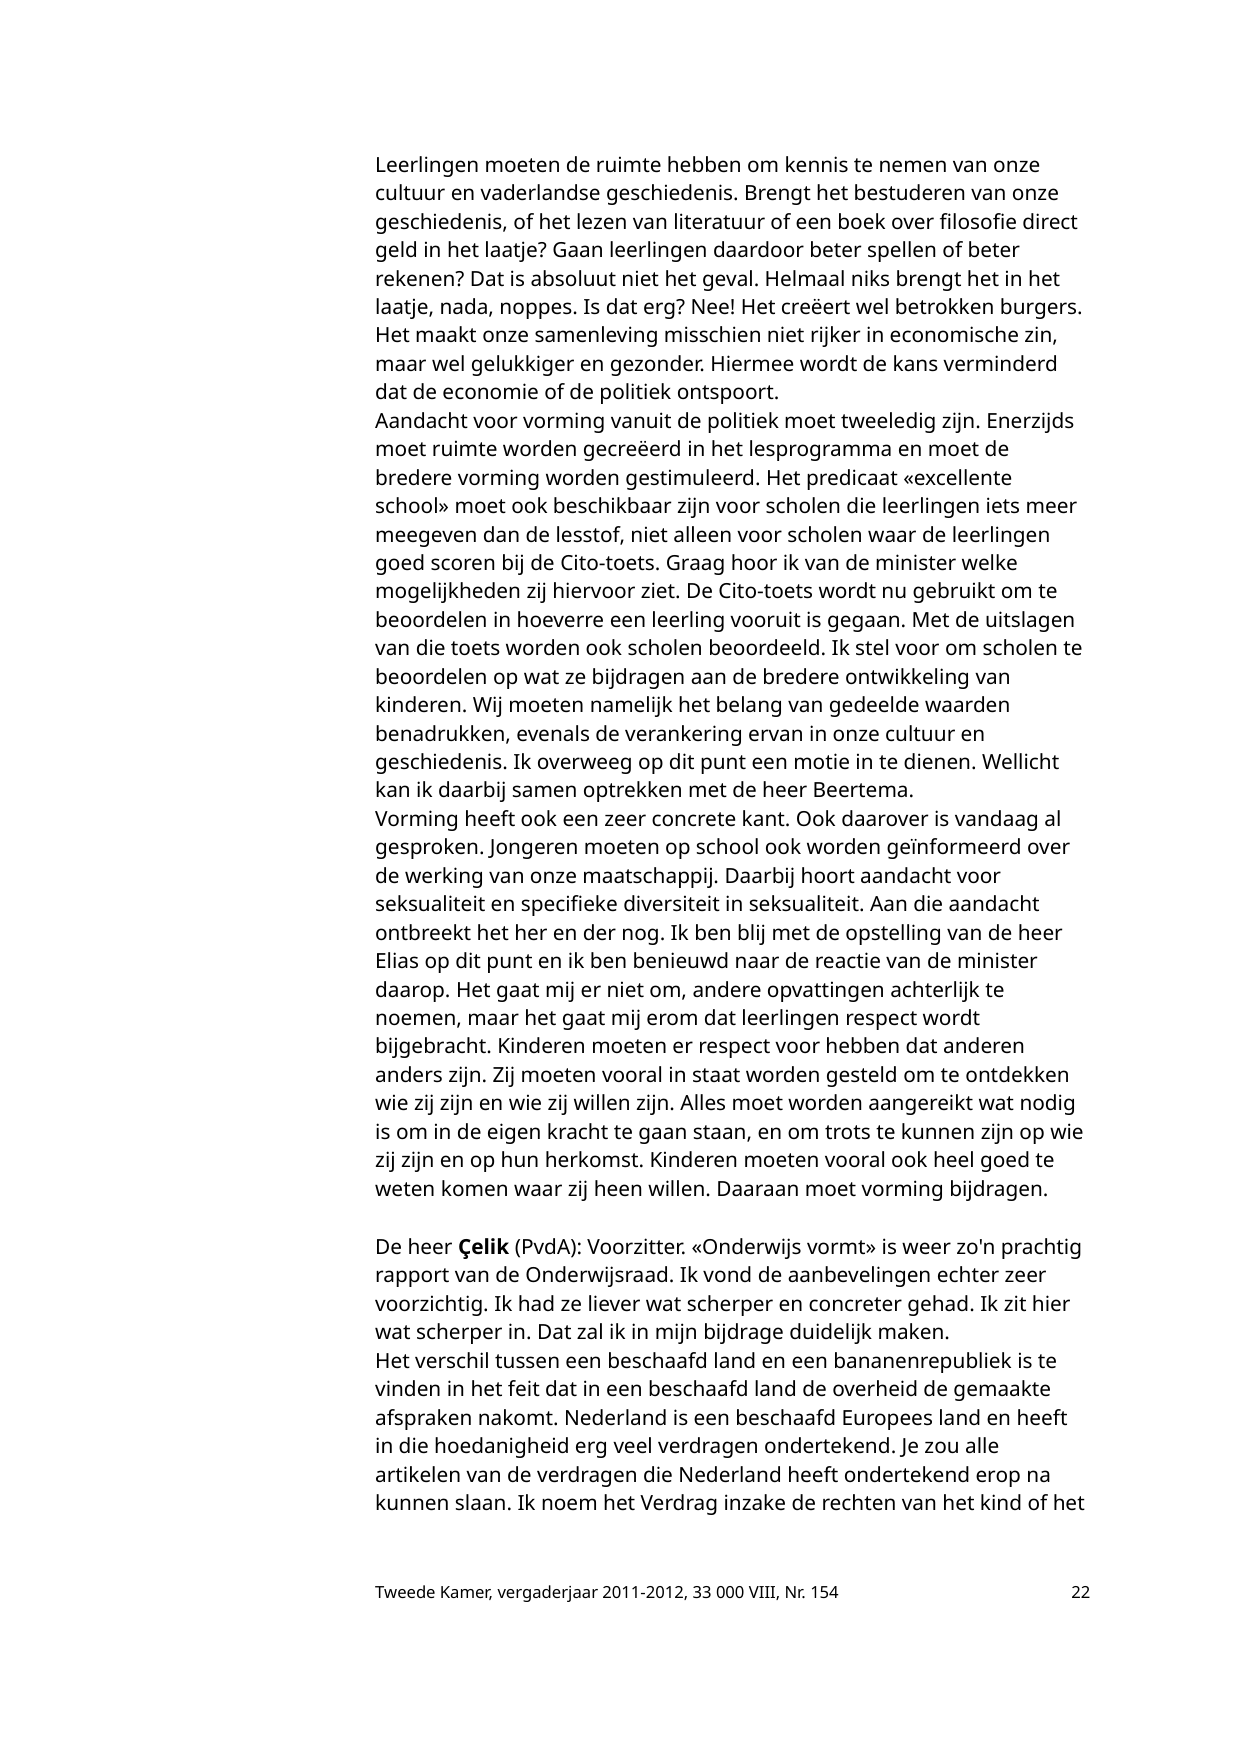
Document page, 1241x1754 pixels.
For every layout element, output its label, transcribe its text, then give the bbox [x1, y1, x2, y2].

text Vorming heeft ook een zeer concrete kant. Ook daarover is vandaag al gesproken. Jongeren moeten op school ook worden geïnformeerd over de werking van onze maatschappij. Daarbij hoort aandacht voor seksualiteit en specifieke diversiteit in seksualiteit. Aan die aandacht ontbreekt het her en der nog. Ik ben blij met de opstelling van de heer Elias op dit punt en ik ben benieuwd naar de reactie van de minister daarop. Het gaat mij er niet om, andere opvattingen achterlijk te noemen, maar het gaat mij erom dat leerlingen respect wordt bijgebracht. Kinderen moeten er respect voor hebben dat anderen anders zijn. Zij moeten vooral in staat worden gesteld om te ontdekken wie zij zijn en wie zij willen zijn. Alles moet worden aangereikt wat nodig is om in de eigen kracht te gaan staan, en om trots te kunnen zijn op wie zij zijn en op hun herkomst. Kinderen moeten vooral ook heel goed te weten komen waar zij heen willen. Daaraan moet vorming bijdragen. [375, 804, 1090, 1202]
text Leerlingen moeten de ruimte hebben om kennis te nemen van onze cultuur en vaderlandse geschiedenis. Brengt het bestuderen van onze geschiedenis, of het lezen van literatuur of een boek over filosofie direct geld in het laatje? Gaan leerlingen daardoor beter spellen of beter rekenen? Dat is absoluut niet het geval. Helmaal niks brengt het in het laatje, nada, noppes. Is dat erg? Nee! Het creëert wel betrokken burgers. Het maakt onze samenleving misschien niet rijker in economische zin, maar wel gelukkiger en gezonder. Hiermee wordt de kans verminderd dat de economie of de politiek ontspoort. [375, 150, 1090, 406]
text De heer Çelik (PvdA): Voorzitter. «Onderwijs vormt» is weer zo'n prachtig rapport van de Onderwijsraad. Ik vond de aanbevelingen echter zeer voorzichtig. Ik had ze liever wat scherper en concreter gehad. Ik zit hier wat scherper in. Dat zal ik in mijn bijdrage duidelijk maken. [375, 1232, 1090, 1346]
text Het verschil tussen een beschaafd land en een bananenrepubliek is te vinden in het feit dat in een beschaafd land de overheid de gemaakte afspraken nakomt. Nederland is een beschaafd Europees land en heeft in die hoedanigheid erg veel verdragen ondertekend. Je zou alle artikelen van de verdragen die Nederland heeft ondertekend erop na kunnen slaan. Ik noem het Verdrag inzake de rechten van het kind of het [375, 1346, 1090, 1517]
text Aandacht voor vorming vanuit de politiek moet tweeledig zijn. Enerzijds moet ruimte worden gecreëerd in het lesprogramma en moet de bredere vorming worden gestimuleerd. Het predicaat «excellente school» moet ook beschikbaar zijn voor scholen die leerlingen iets meer meegeven dan de lesstof, niet alleen voor scholen waar de leerlingen goed scoren bij de Cito-toets. Graag hoor ik van de minister welke mogelijkheden zij hiervoor ziet. De Cito-toets wordt nu gebruikt om te beoordelen in hoeverre een leerling vooruit is gegaan. Met de uitslagen van die toets worden ook scholen beoordeeld. Ik stel voor om scholen te beoordelen op wat ze bijdragen aan de bredere ontwikkeling van kinderen. Wij moeten namelijk het belang van gedeelde waarden benadrukken, evenals de verankering ervan in onze cultuur en geschiedenis. Ik overweeg op dit punt een motie in te dienen. Wellicht kan ik daarbij samen optrekken met de heer Beertema. [375, 406, 1090, 804]
